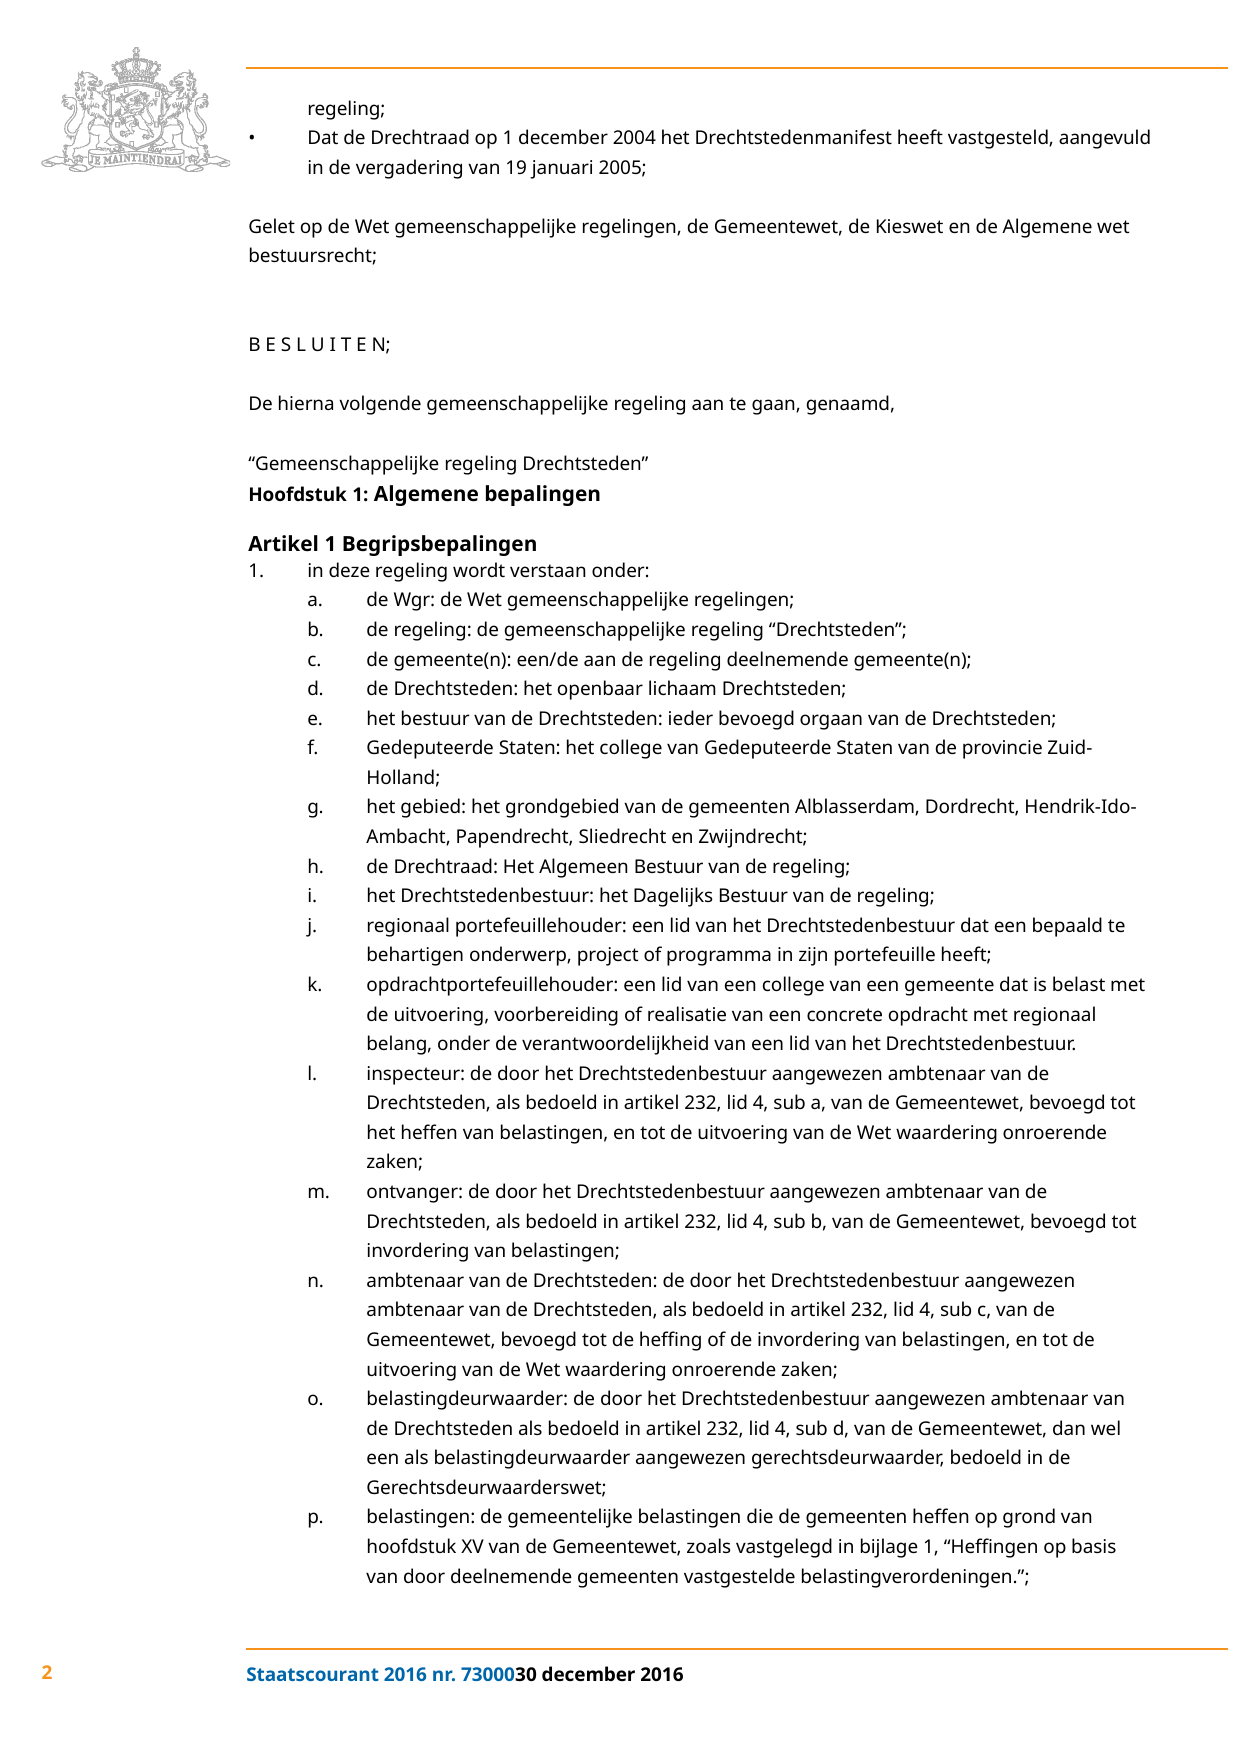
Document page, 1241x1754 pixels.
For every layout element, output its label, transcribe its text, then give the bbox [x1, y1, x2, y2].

list de Drechtraad: Het Algemeen Bestuur van de regeling; [307, 853, 1152, 879]
text B E S L U I T E N; [248, 331, 1152, 357]
list ontvanger: de door het Drechtstedenbestuur aangewezen ambtenaar van de Drechtsteden, als bedoeld in artikel 232, lid 4, sub b, van de Gemeentewet, bevoegd tot invordering van belastingen; [307, 1178, 1152, 1263]
list het Drechtstedenbestuur: het Dagelijks Bestuur van de regeling; [307, 882, 1152, 908]
list het gebied: het grondgebied van de gemeenten Alblasserdam, Dordrecht, Hendrik-Ido-Ambacht, Papendrecht, Sliedrecht en Zwijndrecht; [307, 794, 1152, 849]
list belastingen: de gemeentelijke belastingen die de gemeenten heffen op grond van hoofdstuk XV van de Gemeentewet, zoals vastgelegd in bijlage 1, “Heffingen op basis van door deelnemende gemeenten vastgestelde belastingverordeningen.”; [307, 1504, 1152, 1589]
text Artikel 1 Begripsbepalingen [248, 529, 1152, 557]
text De hierna volgende gemeenschappelijke regeling aan te gaan, genaamd, [248, 391, 1152, 416]
text “Gemeenschappelijke regeling Drechtsteden” [248, 450, 1152, 476]
text Hoofdstuk 1: Algemene bepalingen [248, 479, 1152, 508]
list Gedeputeerde Staten: het college van Gedeputeerde Staten van de provincie Zuid-Holland; [307, 734, 1152, 790]
picture [41, 47, 231, 172]
list in deze regeling wordt verstaan onder: [248, 557, 1152, 583]
list Dat de Drechtraad op 1 december 2004 het Drechtstedenmanifest heeft vastgesteld, aangevuld in de vergadering van 19 januari 2005; [248, 124, 1152, 180]
list de Drechtsteden: het openbaar lichaam Drechtsteden; [307, 675, 1152, 701]
list de regeling: de gemeenschappelijke regeling “Drechtsteden”; [307, 616, 1152, 642]
list ambtenaar van de Drechtsteden: de door het Drechtstedenbestuur aangewezen ambtenaar van de Drechtsteden, als bedoeld in artikel 232, lid 4, sub c, van de Gemeentewet, bevoegd tot de heffing of de invordering van belastingen, en tot de uitvoering van de Wet waardering onroerende zaken; [307, 1267, 1152, 1382]
list regeling; [248, 95, 1152, 121]
list opdrachtportefeuillehouder: een lid van een college van een gemeente dat is belast met de uitvoering, voorbereiding of realisatie van een concrete opdracht met regionaal belang, onder de verantwoordelijkheid van een lid van het Drechtstedenbestuur. [307, 971, 1152, 1056]
list de gemeente(n): een/de aan de regeling deelnemende gemeente(n); [307, 646, 1152, 672]
list belastingdeurwaarder: de door het Drechtstedenbestuur aangewezen ambtenaar van de Drechtsteden als bedoeld in artikel 232, lid 4, sub d, van de Gemeentewet, dan wel een als belastingdeurwaarder aangewezen gerechtsdeurwaarder, bedoeld in de Gerechtsdeurwaarderswet; [307, 1385, 1152, 1500]
list inspecteur: de door het Drechtstedenbestuur aangewezen ambtenaar van de Drechtsteden, als bedoeld in artikel 232, lid 4, sub a, van de Gemeentewet, bevoegd tot het heffen van belastingen, en tot de uitvoering van de Wet waardering onroerende zaken; [307, 1060, 1152, 1174]
list de Wgr: de Wet gemeenschappelijke regelingen; [307, 587, 1152, 612]
list regionaal portefeuillehouder: een lid van het Drechtstedenbestuur dat een bepaald te behartigen onderwerp, project of programma in zijn portefeuille heeft; [307, 912, 1152, 967]
list het bestuur van de Drechtsteden: ieder bevoegd orgaan van de Drechtsteden; [307, 705, 1152, 731]
text Gelet op de Wet gemeenschappelijke regelingen, de Gemeentewet, de Kieswet en de Algemene wet bestuursrecht; [248, 213, 1152, 268]
